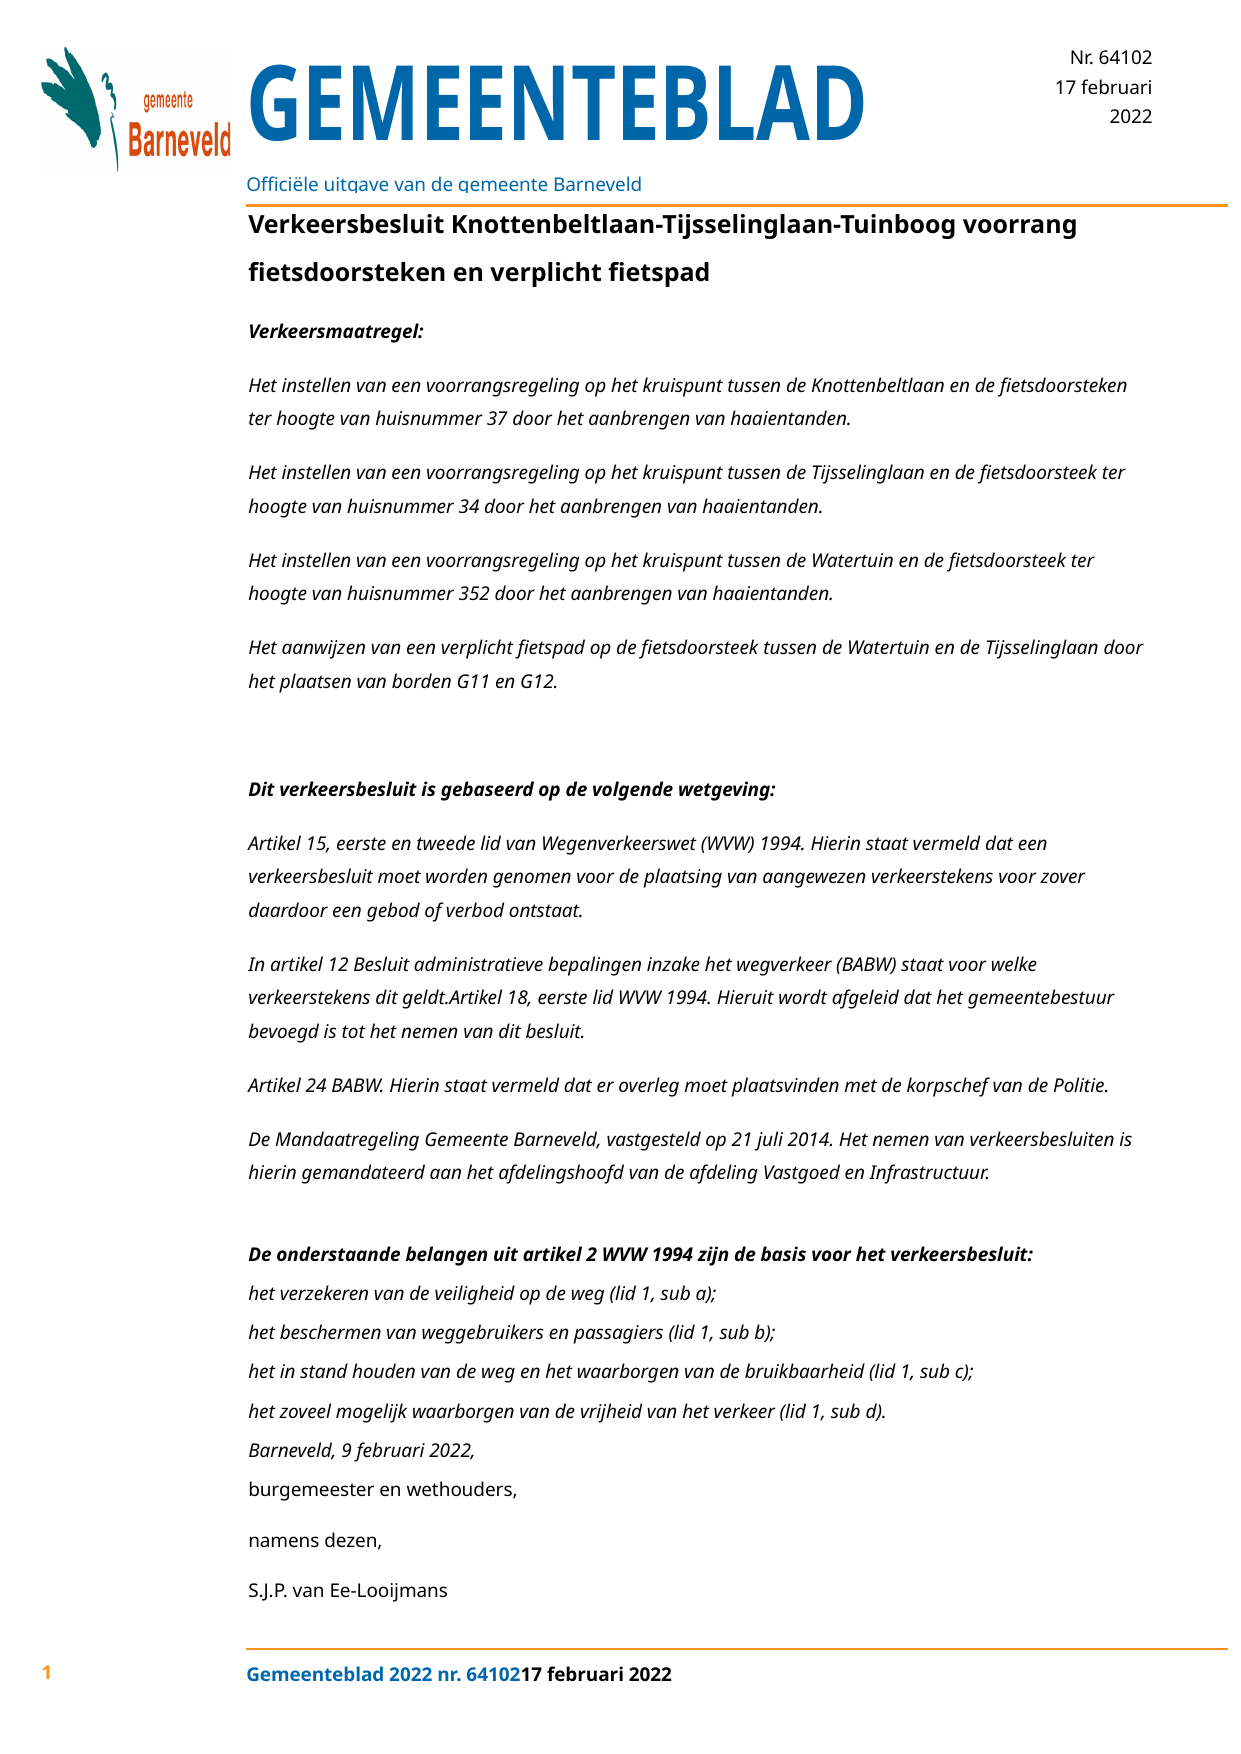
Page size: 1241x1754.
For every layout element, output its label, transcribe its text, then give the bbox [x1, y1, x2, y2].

text Verkeersbesluit Knottenbeltlaan-Tijsselinglaan-Tuinboog voorrang fietsdoorsteken en verplicht fietspad [248, 207, 1152, 288]
text het in stand houden van de weg en het waarborgen van de bruikbaarheid (lid 1, sub c); [248, 1358, 1152, 1384]
text De Mandaatregeling Gemeente Barneveld, vastgesteld op 21 juli 2014. Het nemen van verkeersbesluiten is hierin gemandateerd aan het afdelingshoofd van de afdeling Vastgoed en Infrastructuur. [248, 1126, 1152, 1185]
text Barneveld, 9 februari 2022, [248, 1437, 1152, 1463]
text Artikel 15, eerste en tweede lid van Wegenverkeerswet (WVW) 1994. Hierin staat vermeld dat een verkeersbesluit moet worden genomen voor de plaatsing van aangewezen verkeerstekens voor zover daardoor een gebod of verbod ontstaat. [248, 830, 1152, 923]
text Het aanwijzen van een verplicht fietspad op de fietsdoorsteek tussen de Watertuin en de Tijsselinglaan door het plaatsen van borden G11 en G12. [248, 634, 1152, 694]
text Artikel 24 BABW. Hierin staat vermeld dat er overleg moet plaatsvinden met de korpschef van de Politie. [248, 1072, 1152, 1098]
text het verzekeren van de veiligheid op de weg (lid 1, sub a); [248, 1280, 1152, 1306]
text burgemeester en wethouders, [248, 1476, 1152, 1502]
text S.J.P. van Ee-Looijmans [248, 1577, 1152, 1603]
text Verkeersmaatregel: [248, 318, 1152, 344]
text het beschermen van weggebruikers en passagiers (lid 1, sub b); [248, 1319, 1152, 1345]
text De onderstaande belangen uit artikel 2 WVW 1994 zijn de basis voor het verkeersbesluit: [248, 1241, 1152, 1266]
text In artikel 12 Besluit administratieve bepalingen inzake het wegverkeer (BABW) staat voor welke verkeerstekens dit geldt.Artikel 18, eerste lid WVW 1994. Hieruit wordt afgeleid dat het gemeentebestuur bevoegd is tot het nemen van dit besluit. [248, 951, 1152, 1044]
text Het instellen van een voorrangsregeling op het kruispunt tussen de Knottenbeltlaan en de fietsdoorsteken ter hoogte van huisnummer 37 door het aanbrengen van haaientanden. [248, 372, 1152, 431]
text Dit verkeersbesluit is gebaseerd op de volgende wetgeving: [248, 776, 1152, 802]
text Het instellen van een voorrangsregeling op het kruispunt tussen de Watertuin en de fietsdoorsteek ter hoogte van huisnummer 352 door het aanbrengen van haaientanden. [248, 547, 1152, 606]
text het zoveel mogelijk waarborgen van de vrijheid van het verkeer (lid 1, sub d). [248, 1398, 1152, 1423]
text namens dezen, [248, 1527, 1152, 1553]
picture [41, 47, 231, 172]
text Het instellen van een voorrangsregeling op het kruispunt tussen de Tijsselinglaan en de fietsdoorsteek ter hoogte van huisnummer 34 door het aanbrengen van haaientanden. [248, 459, 1152, 519]
